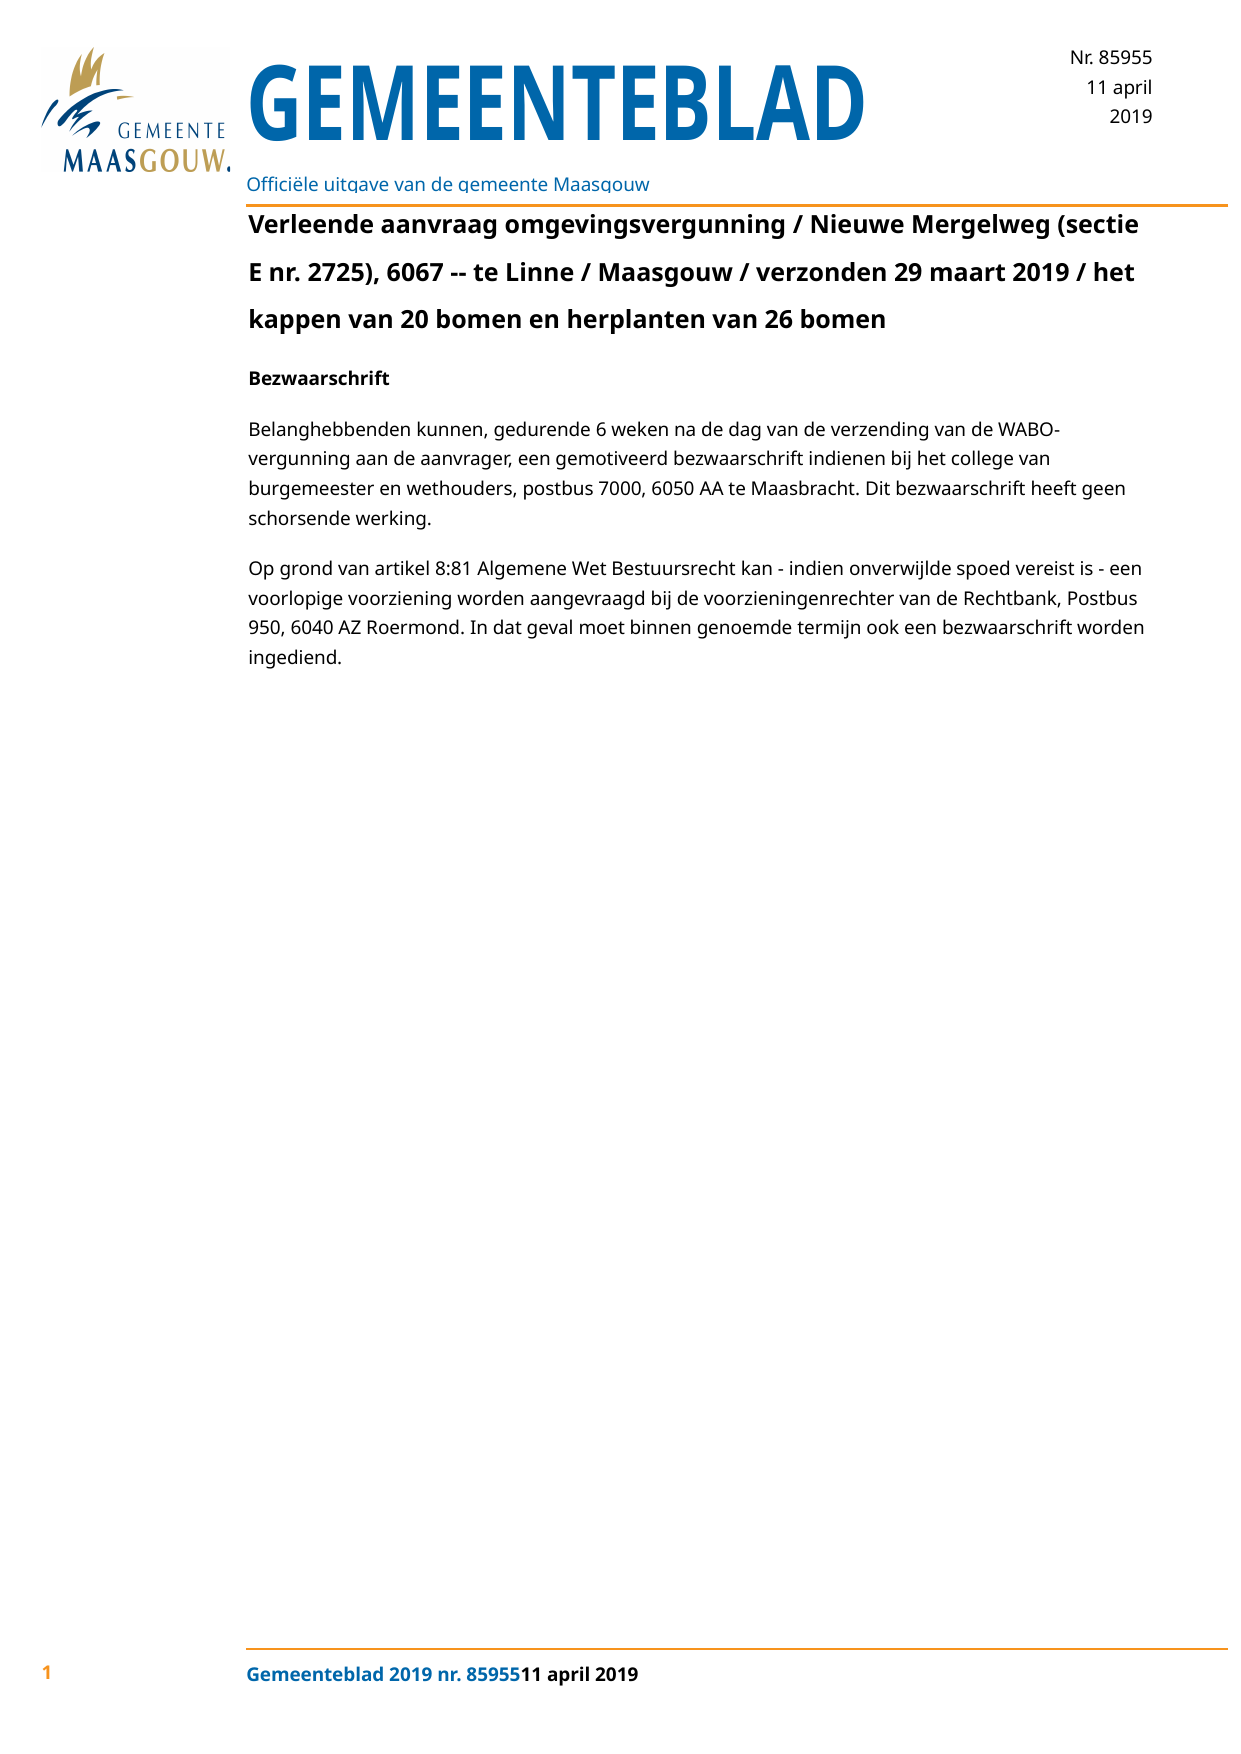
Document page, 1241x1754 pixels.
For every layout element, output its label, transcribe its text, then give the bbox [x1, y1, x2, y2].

text Op grond van artikel 8:81 Algemene Wet Bestuursrecht kan - indien onverwijlde spoed vereist is - een voorlopige voorziening worden aangevraagd bij de voorzieningenrechter van de Rechtbank, Postbus 950, 6040 AZ Roermond. In dat geval moet binnen genoemde termijn ook een bezwaarschrift worden ingediend. [248, 555, 1152, 669]
text Verleende aanvraag omgevingsvergunning / Nieuwe Mergelweg (sectie E nr. 2725), 6067 -- te Linne / Maasgouw / verzonden 29 maart 2019 / het kappen van 20 bomen en herplanten van 26 bomen [248, 207, 1152, 336]
text Bezwaarschrift [248, 366, 1152, 391]
picture [41, 47, 231, 172]
text Belanghebbenden kunnen, gedurende 6 weken na de dag van de verzending van de WABO-vergunning aan de aanvrager, een gemotiveerd bezwaarschrift indienen bij het college van burgemeester en wethouders, postbus 7000, 6050 AA te Maasbracht. Dit bezwaarschrift heeft geen schorsende werking. [248, 416, 1152, 530]
